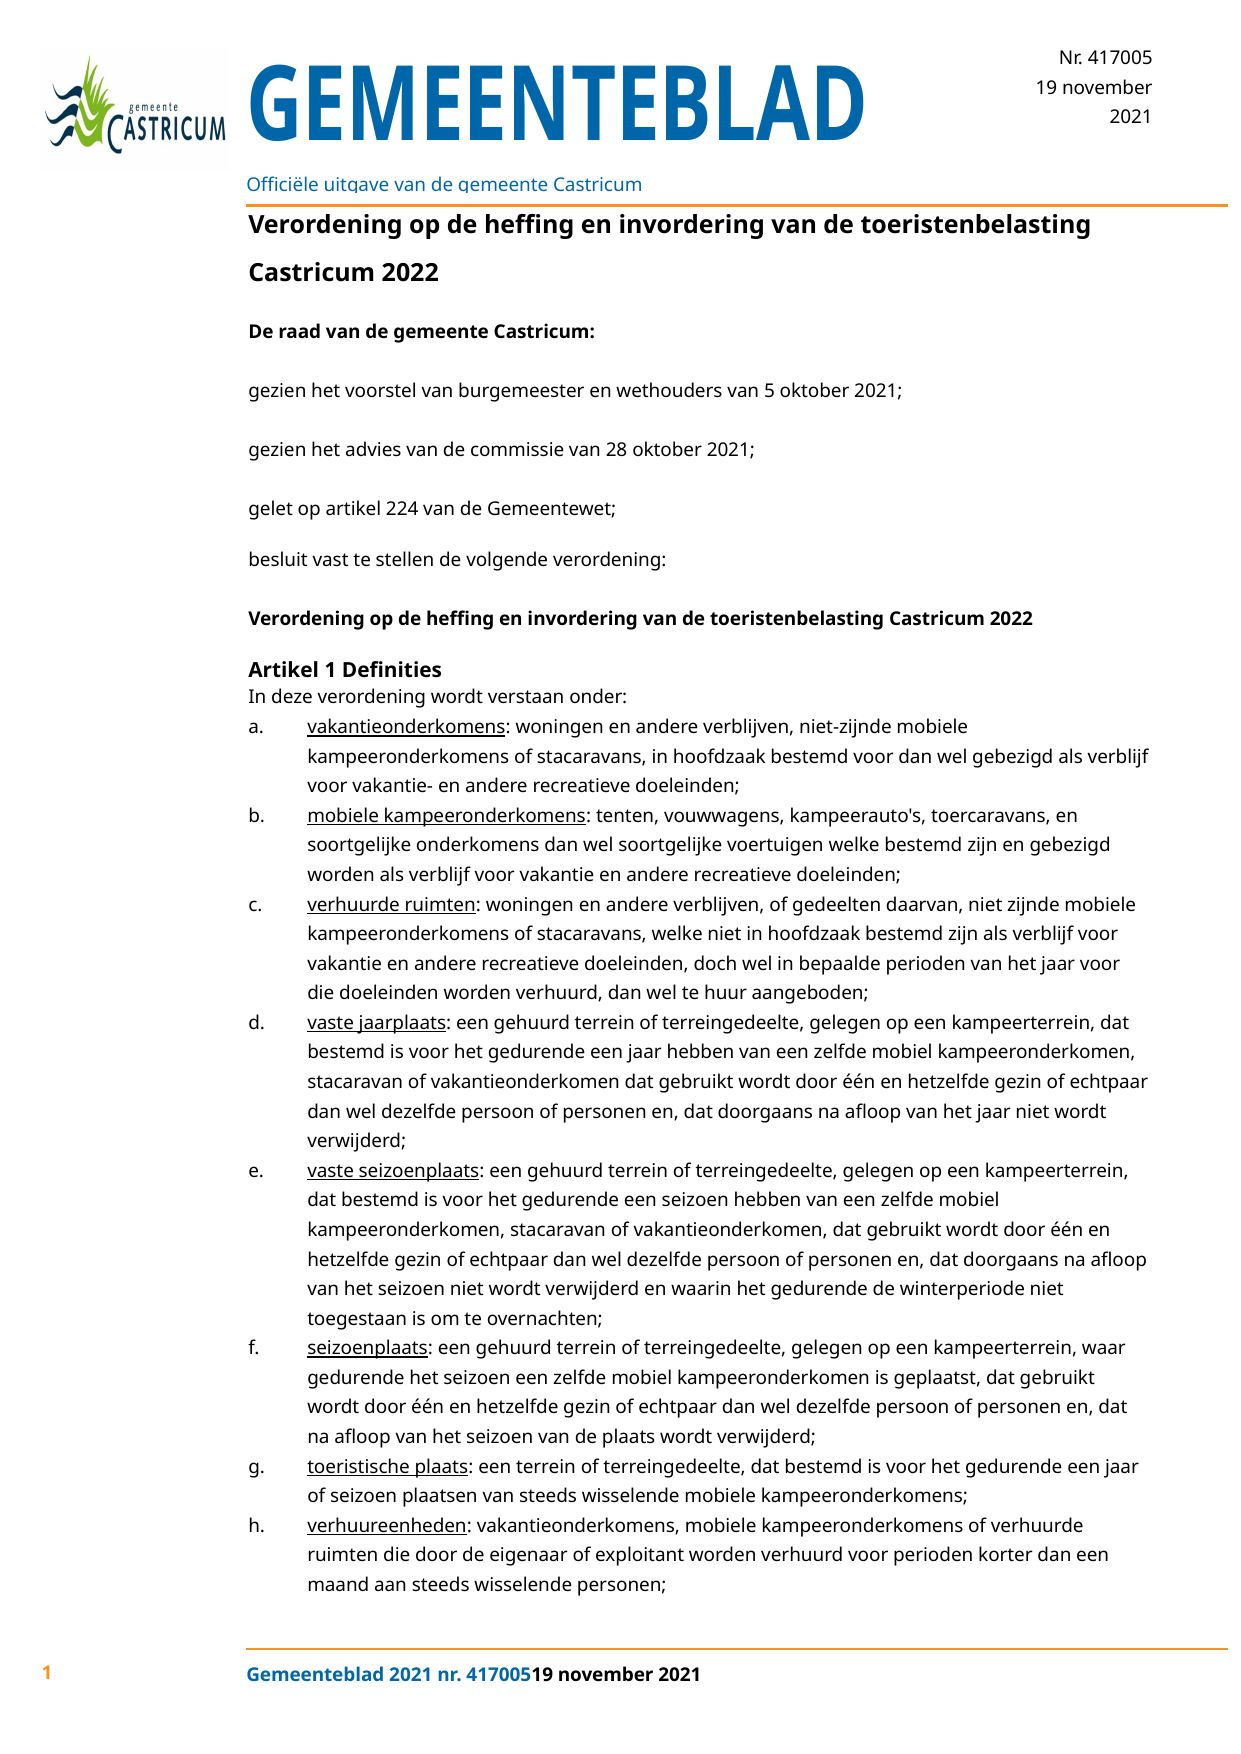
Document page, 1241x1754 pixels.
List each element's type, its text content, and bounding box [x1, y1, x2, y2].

list vakantieonderkomens: woningen en andere verblijven, niet-zijnde mobiele kampeeronderkomens of stacaravans, in hoofdzaak bestemd voor dan wel gebezigd als verblijf voor vakantie- en andere recreatieve doeleinden; [248, 713, 1152, 798]
list toeristische plaats: een terrein of terreingedeelte, dat bestemd is voor het gedurende een jaar of seizoen plaatsen van steeds wisselende mobiele kampeeronderkomens; [248, 1453, 1152, 1508]
list vaste seizoenplaats: een gehuurd terrein of terreingedeelte, gelegen op een kampeerterrein, dat bestemd is voor het gedurende een seizoen hebben van een zelfde mobiel kampeeronderkomen, stacaravan of vakantieonderkomen, dat gebruikt wordt door één en hetzelfde gezin of echtpaar dan wel dezelfde persoon of personen en, dat doorgaans na afloop van het seizoen niet wordt verwijderd en waarin het gedurende de winterperiode niet toegestaan is om te overnachten; [248, 1157, 1152, 1331]
text besluit vast te stellen de volgende verordening: [248, 546, 1152, 571]
text Artikel 1 Definities [248, 655, 1152, 684]
list verhuureenheden: vakantieonderkomens, mobiele kampeeronderkomens of verhuurde ruimten die door de eigenaar of exploitant worden verhuurd voor perioden korter dan een maand aan steeds wisselende personen; [248, 1512, 1152, 1597]
picture [41, 47, 231, 172]
list verhuurde ruimten: woningen en andere verblijven, of gedeelten daarvan, niet zijnde mobiele kampeeronderkomens of stacaravans, welke niet in hoofdzaak bestemd zijn als verblijf voor vakantie en andere recreatieve doeleinden, doch wel in bepaalde perioden van het jaar voor die doeleinden worden verhuurd, dan wel te huur aangeboden; [248, 891, 1152, 1005]
list seizoenplaats: een gehuurd terrein of terreingedeelte, gelegen op een kampeerterrein, waar gedurende het seizoen een zelfde mobiel kampeeronderkomen is geplaatst, dat gebruikt wordt door één en hetzelfde gezin of echtpaar dan wel dezelfde persoon of personen en, dat na afloop van het seizoen van de plaats wordt verwijderd; [248, 1334, 1152, 1449]
text gezien het advies van de commissie van 28 oktober 2021; [248, 436, 1152, 462]
text Verordening op de heffing en invordering van de toeristenbelasting Castricum 2022 [248, 605, 1152, 631]
list vaste jaarplaats: een gehuurd terrein of terreingedeelte, gelegen op een kampeerterrein, dat bestemd is voor het gedurende een jaar hebben van een zelfde mobiel kampeeronderkomen, stacaravan of vakantieonderkomen dat gebruikt wordt door één en hetzelfde gezin of echtpaar dan wel dezelfde persoon of personen en, dat doorgaans na afloop van het jaar niet wordt verwijderd; [248, 1009, 1152, 1153]
text De raad van de gemeente Castricum: [248, 318, 1152, 344]
text In deze verordening wordt verstaan onder: [248, 684, 1152, 709]
text gezien het voorstel van burgemeester en wethouders van 5 oktober 2021; [248, 377, 1152, 403]
list mobiele kampeeronderkomens: tenten, vouwwagens, kampeerauto's, toercaravans, en soortgelijke onderkomens dan wel soortgelijke voertuigen welke bestemd zijn en gebezigd worden als verblijf voor vakantie en andere recreatieve doeleinden; [248, 802, 1152, 887]
text gelet op artikel 224 van de Gemeentewet; [248, 495, 1152, 521]
text Verordening op de heffing en invordering van de toeristenbelasting Castricum 2022 [248, 207, 1152, 288]
